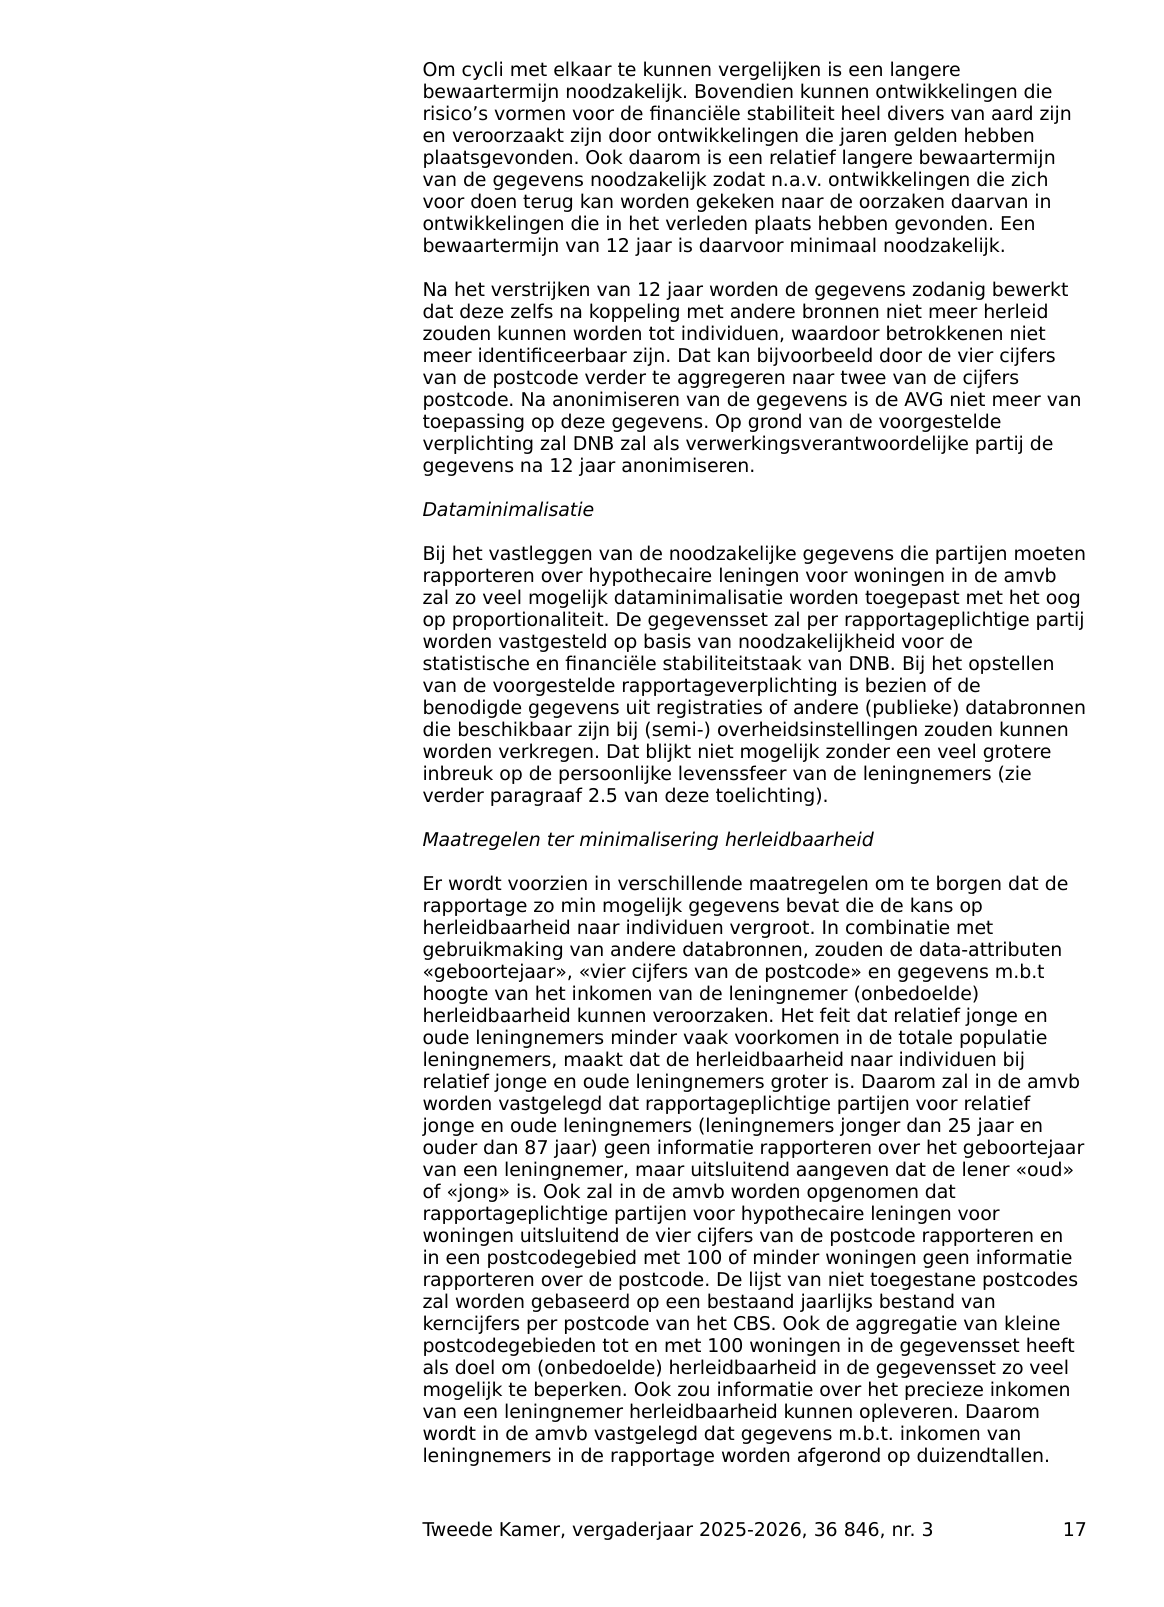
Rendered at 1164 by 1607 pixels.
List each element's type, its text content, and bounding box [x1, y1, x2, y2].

subtitle Maatregelen ter minimalisering herleidbaarheid [422, 829, 1087, 851]
subtitle Dataminimalisatie [422, 499, 1087, 521]
text Na het verstrijken van 12 jaar worden de gegevens zodanig bewerkt dat deze zelfs na koppeling met andere bronnen niet meer herleid zouden kunnen worden tot individuen, waardoor betrokkenen niet meer identificeerbaar zijn. Dat kan bijvoorbeeld door de vier cijfers van de postcode verder te aggregeren naar twee van de cijfers postcode. Na anonimiseren van de gegevens is de AVG niet meer van toepassing op deze gegevens. Op grond van de voorgestelde verplichting zal DNB zal als verwerkingsverantwoordelijke partij de gegevens na 12 jaar anonimiseren. [422, 279, 1087, 477]
text Om cycli met elkaar te kunnen vergelijken is een langere bewaartermijn noodzakelijk. Bovendien kunnen ontwikkelingen die risico’s vormen voor de financiële stabiliteit heel divers van aard zijn en veroorzaakt zijn door ontwikkelingen die jaren gelden hebben plaatsgevonden. Ook daarom is een relatief langere bewaartermijn van de gegevens noodzakelijk zodat n.a.v. ontwikkelingen die zich voor doen terug kan worden gekeken naar de oorzaken daarvan in ontwikkelingen die in het verleden plaats hebben gevonden. Een bewaartermijn van 12 jaar is daarvoor minimaal noodzakelijk. [422, 59, 1087, 257]
text Bij het vastleggen van de noodzakelijke gegevens die partijen moeten rapporteren over hypothecaire leningen voor woningen in de amvb zal zo veel mogelijk dataminimalisatie worden toegepast met het oog op proportionaliteit. De gegevensset zal per rapportageplichtige partij worden vastgesteld op basis van noodzakelijkheid voor de statistische en financiële stabiliteitstaak van DNB. Bij het opstellen van de voorgestelde rapportageverplichting is bezien of de benodigde gegevens uit registraties of andere (publieke) databronnen die beschikbaar zijn bij (semi-) overheidsinstellingen zouden kunnen worden verkregen. Dat blijkt niet mogelijk zonder een veel grotere inbreuk op de persoonlijke levenssfeer van de leningnemers (zie verder paragraaf 2.5 van deze toelichting). [422, 543, 1087, 807]
text Er wordt voorzien in verschillende maatregelen om te borgen dat de rapportage zo min mogelijk gegevens bevat die de kans op herleidbaarheid naar individuen vergroot. In combinatie met gebruikmaking van andere databronnen, zouden de data-attributen «geboortejaar», «vier cijfers van de postcode» en gegevens m.b.t hoogte van het inkomen van de leningnemer (onbedoelde) herleidbaarheid kunnen veroorzaken. Het feit dat relatief jonge en oude leningnemers minder vaak voorkomen in de totale populatie leningnemers, maakt dat de herleidbaarheid naar individuen bij relatief jonge en oude leningnemers groter is. Daarom zal in de amvb worden vastgelegd dat rapportageplichtige partijen voor relatief jonge en oude leningnemers (leningnemers jonger dan 25 jaar en ouder dan 87 jaar) geen informatie rapporteren over het geboortejaar van een leningnemer, maar uitsluitend aangeven dat de lener «oud» of «jong» is. Ook zal in de amvb worden opgenomen dat rapportageplichtige partijen voor hypothecaire leningen voor woningen uitsluitend de vier cijfers van de postcode rapporteren en in een postcodegebied met 100 of minder woningen geen informatie rapporteren over de postcode. De lijst van niet toegestane postcodes zal worden gebaseerd op een bestaand jaarlijks bestand van kerncijfers per postcode van het CBS. Ook de aggregatie van kleine postcodegebieden tot en met 100 woningen in de gegevensset heeft als doel om (onbedoelde) herleidbaarheid in de gegevensset zo veel mogelijk te beperken. Ook zou informatie over het precieze inkomen van een leningnemer herleidbaarheid kunnen opleveren. Daarom wordt in de amvb vastgelegd dat gegevens m.b.t. inkomen van leningnemers in de rapportage worden afgerond op duizendtallen. [422, 873, 1087, 1467]
